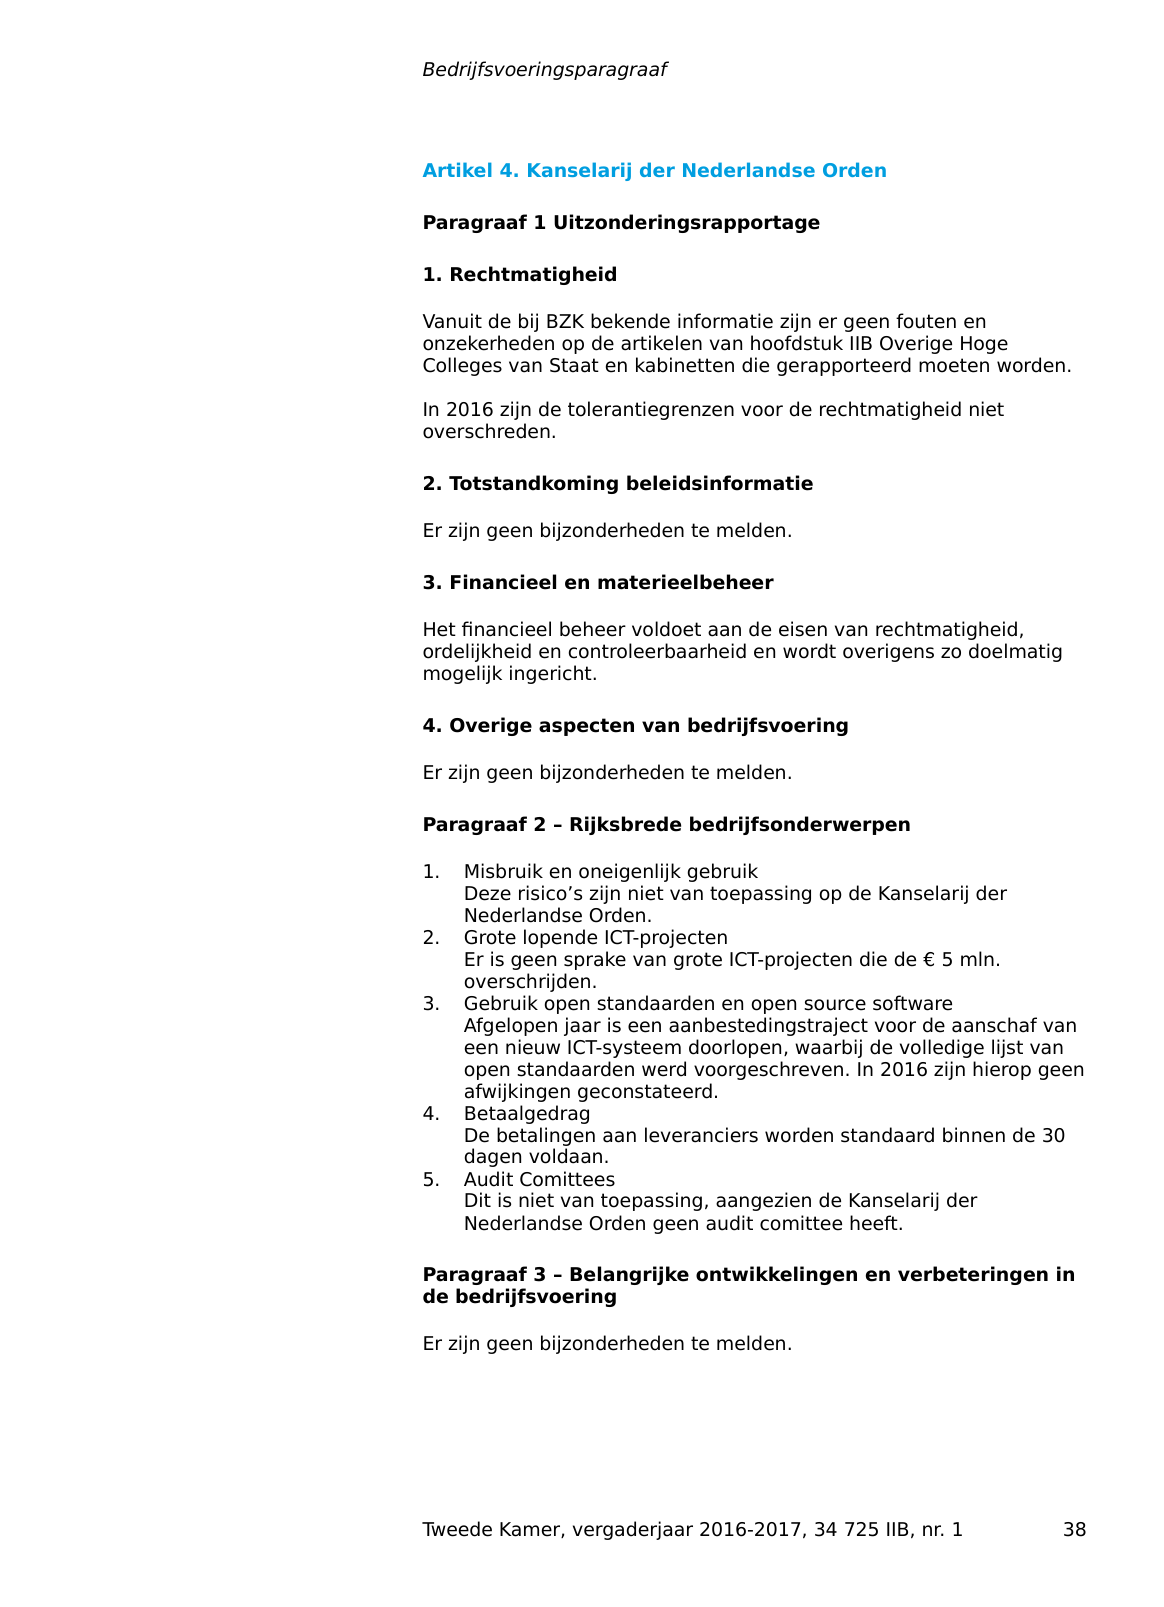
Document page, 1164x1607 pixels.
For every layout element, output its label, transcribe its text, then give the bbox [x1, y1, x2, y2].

text Deze risico’s zijn niet van toepassing op de Kanselarij der Nederlandse Orden. [464, 883, 1087, 927]
subtitle Paragraaf 3 – Belangrijke ontwikkelingen en verbeteringen in de bedrijfsvoering [422, 1264, 1087, 1308]
text Dit is niet van toepassing, aangezien de Kanselarij der Nederlandse Orden geen audit comittee heeft. [464, 1190, 1087, 1234]
text In 2016 zijn de tolerantiegrenzen voor de rechtmatigheid niet overschreden. [422, 399, 1087, 443]
text Er zijn geen bijzonderheden te melden. [422, 762, 1087, 784]
text Er zijn geen bijzonderheden te melden. [422, 520, 1087, 542]
text Het financieel beheer voldoet aan de eisen van rechtmatigheid, ordelijkheid en controleerbaarheid en wordt overigens zo doelmatig mogelijk ingericht. [422, 619, 1087, 685]
text 2. Grote lopende ICT-projecten [422, 927, 1087, 949]
subtitle 3. Financieel en materieelbeheer [422, 572, 1087, 594]
text Vanuit de bij BZK bekende informatie zijn er geen fouten en onzekerheden op de artikelen van hoofdstuk IIB Overige Hoge Colleges van Staat en kabinetten die gerapporteerd moeten worden. [422, 311, 1087, 377]
text De betalingen aan leveranciers worden standaard binnen de 30 dagen voldaan. [464, 1124, 1087, 1168]
subtitle Paragraaf 1 Uitzonderingsrapportage [422, 212, 1087, 234]
text 4. Betaalgedrag [422, 1102, 1087, 1124]
text 5. Audit Comittees [422, 1168, 1087, 1190]
subtitle 2. Totstandkoming beleidsinformatie [422, 473, 1087, 495]
text 1. Misbruik en oneigenlijk gebruik [422, 861, 1087, 883]
text 3. Gebruik open standaarden en open source software [422, 993, 1087, 1014]
subtitle Paragraaf 2 – Rijksbrede bedrijfsonderwerpen [422, 814, 1087, 836]
text Er zijn geen bijzonderheden te melden. [422, 1333, 1087, 1355]
text Er is geen sprake van grote ICT-projecten die de € 5 mln. overschrijden. [464, 949, 1087, 993]
text Afgelopen jaar is een aanbestedingstraject voor de aanschaf van een nieuw ICT-systeem doorlopen, waarbij de volledige lijst van open standaarden werd voorgeschreven. In 2016 zijn hierop geen afwijkingen geconstateerd. [464, 1014, 1087, 1102]
subtitle 4. Overige aspecten van bedrijfsvoering [422, 715, 1087, 737]
subtitle Artikel 4. Kanselarij der Nederlandse Orden [422, 160, 1087, 182]
subtitle 1. Rechtmatigheid [422, 264, 1087, 286]
